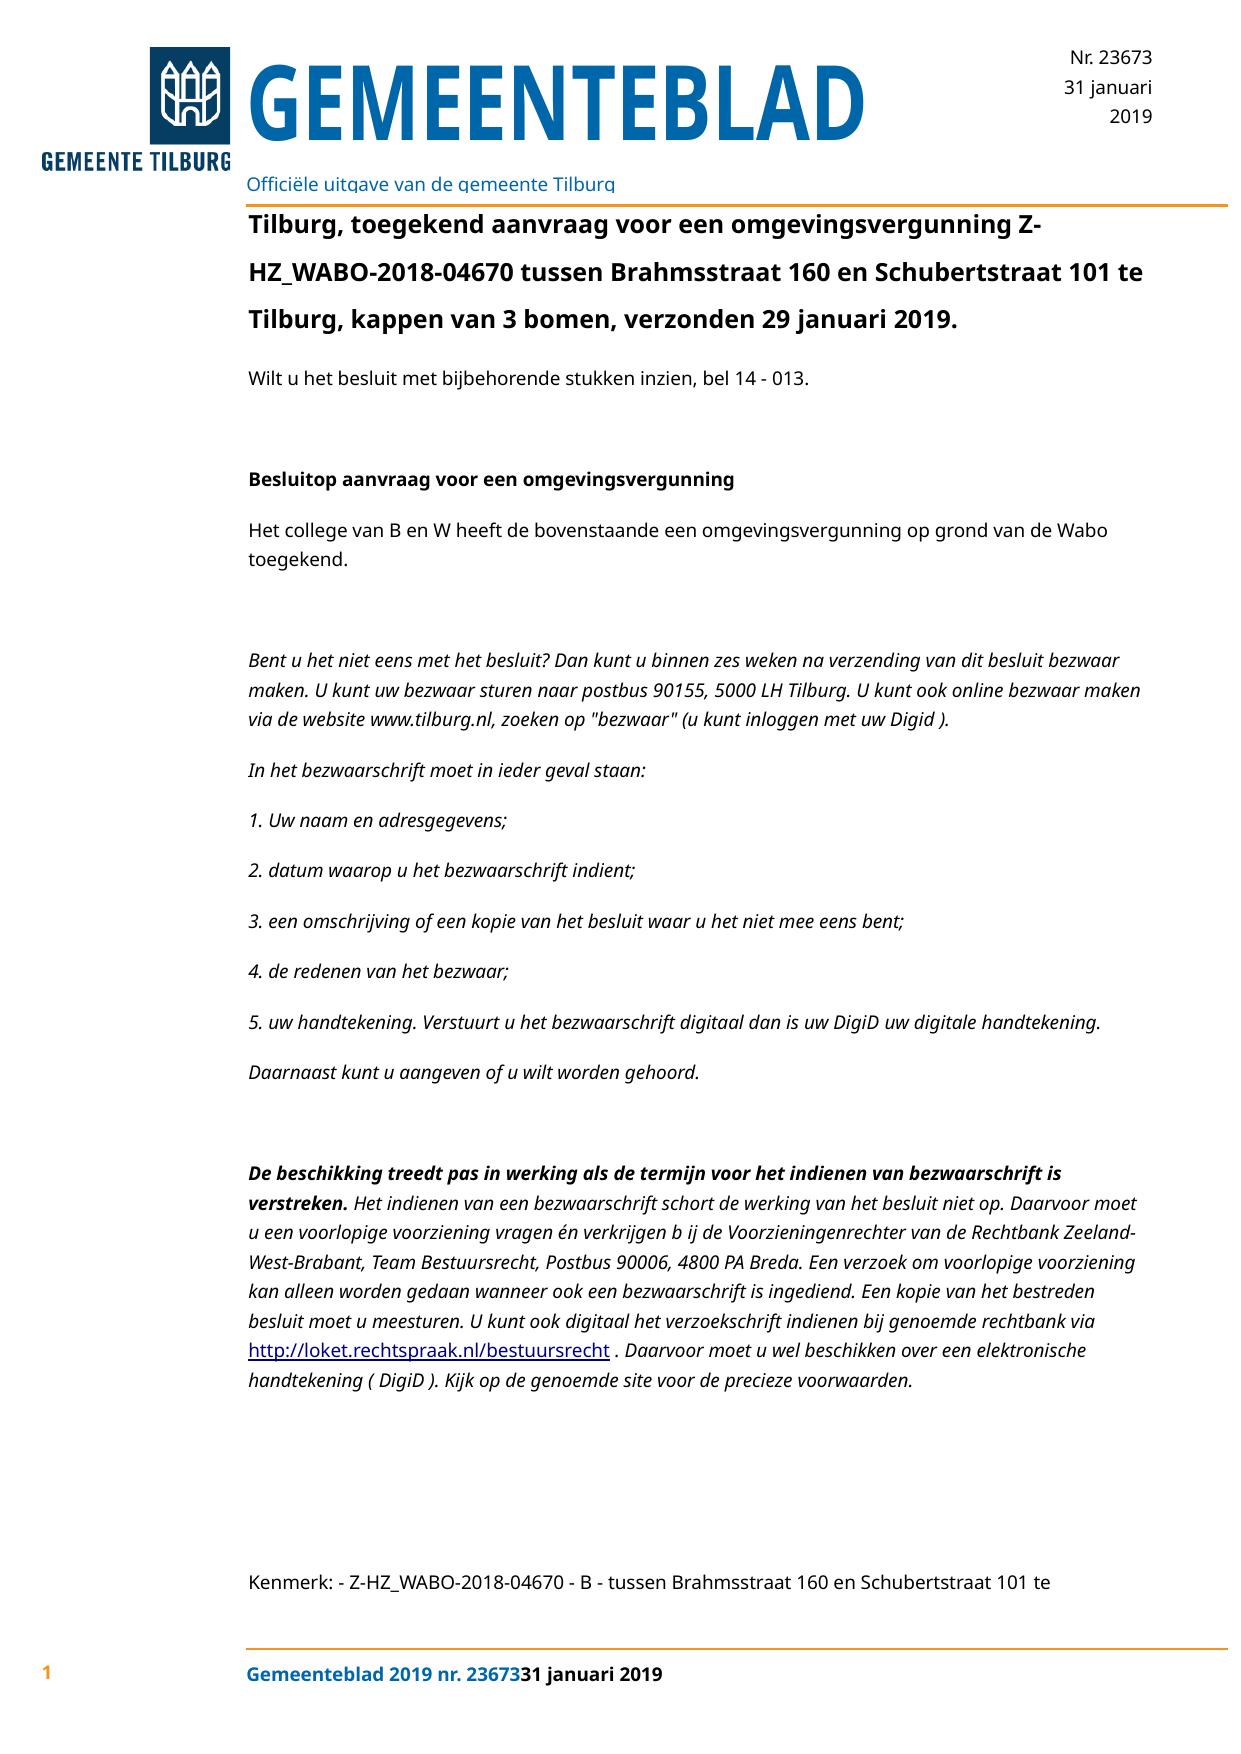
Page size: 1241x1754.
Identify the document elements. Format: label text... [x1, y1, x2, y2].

text 3. een omschrijving of een kopie van het besluit waar u het niet mee eens bent; [248, 908, 1152, 934]
text De beschikking treedt pas in werking als de termijn voor het indienen van bezwaarschrift is verstreken. Het indienen van een bezwaarschrift schort de werking van het besluit niet op. Daarvoor moet u een voorlopige voorziening vragen én verkrijgen b ij de Voorzieningenrechter van de Rechtbank Zeeland-West-Brabant, Team Bestuursrecht, Postbus 90006, 4800 PA Breda. Een verzoek om voorlopige voorziening kan alleen worden gedaan wanneer ook een bezwaarschrift is ingediend. Een kopie van het bestreden besluit moet u meesturen. U kunt ook digitaal het verzoekschrift indienen bij genoemde rechtbank via http://loket.rechtspraak.nl/bestuursrecht . Daarvoor moet u wel beschikken over een elektronische handtekening ( DigiD ). Kijk op de genoemde site voor de precieze voorwaarden. [248, 1160, 1152, 1393]
text 4. de redenen van het bezwaar; [248, 958, 1152, 984]
text Het college van B en W heeft de bovenstaande een omgevingsvergunning op grond van de Wabo toegekend. [248, 517, 1152, 572]
text In het bezwaarschrift moet in ieder geval staan: [248, 757, 1152, 782]
text Tilburg, toegekend aanvraag voor een omgevingsvergunning Z-HZ_WABO-2018-04670 tussen Brahmsstraat 160 en Schubertstraat 101 te Tilburg, kappen van 3 bomen, verzonden 29 januari 2019. [248, 207, 1152, 336]
text Besluitop aanvraag voor een omgevingsvergunning [248, 466, 1152, 492]
text Wilt u het besluit met bijbehorende stukken inzien, bel 14 - 013. [248, 366, 1152, 391]
picture [41, 47, 231, 172]
text Kenmerk: - Z-HZ_WABO-2018-04670 - B - tussen Brahmsstraat 160 en Schubertstraat 101 te [248, 1569, 1152, 1594]
text 5. uw handtekening. Verstuurt u het bezwaarschrift digitaal dan is uw DigiD uw digitale handtekening. [248, 1009, 1152, 1034]
text 2. datum waarop u het bezwaarschrift indient; [248, 858, 1152, 883]
text Daarnaast kunt u aangeven of u wilt worden gehoord. [248, 1059, 1152, 1085]
text 1. Uw naam en adresgegevens; [248, 807, 1152, 833]
text Bent u het niet eens met het besluit? Dan kunt u binnen zes weken na verzending van dit besluit bezwaar maken. U kunt uw bezwaar sturen naar postbus 90155, 5000 LH Tilburg. U kunt ook online bezwaar maken via de website www.tilburg.nl, zoeken op "bezwaar" (u kunt inloggen met uw Digid ). [248, 647, 1152, 732]
